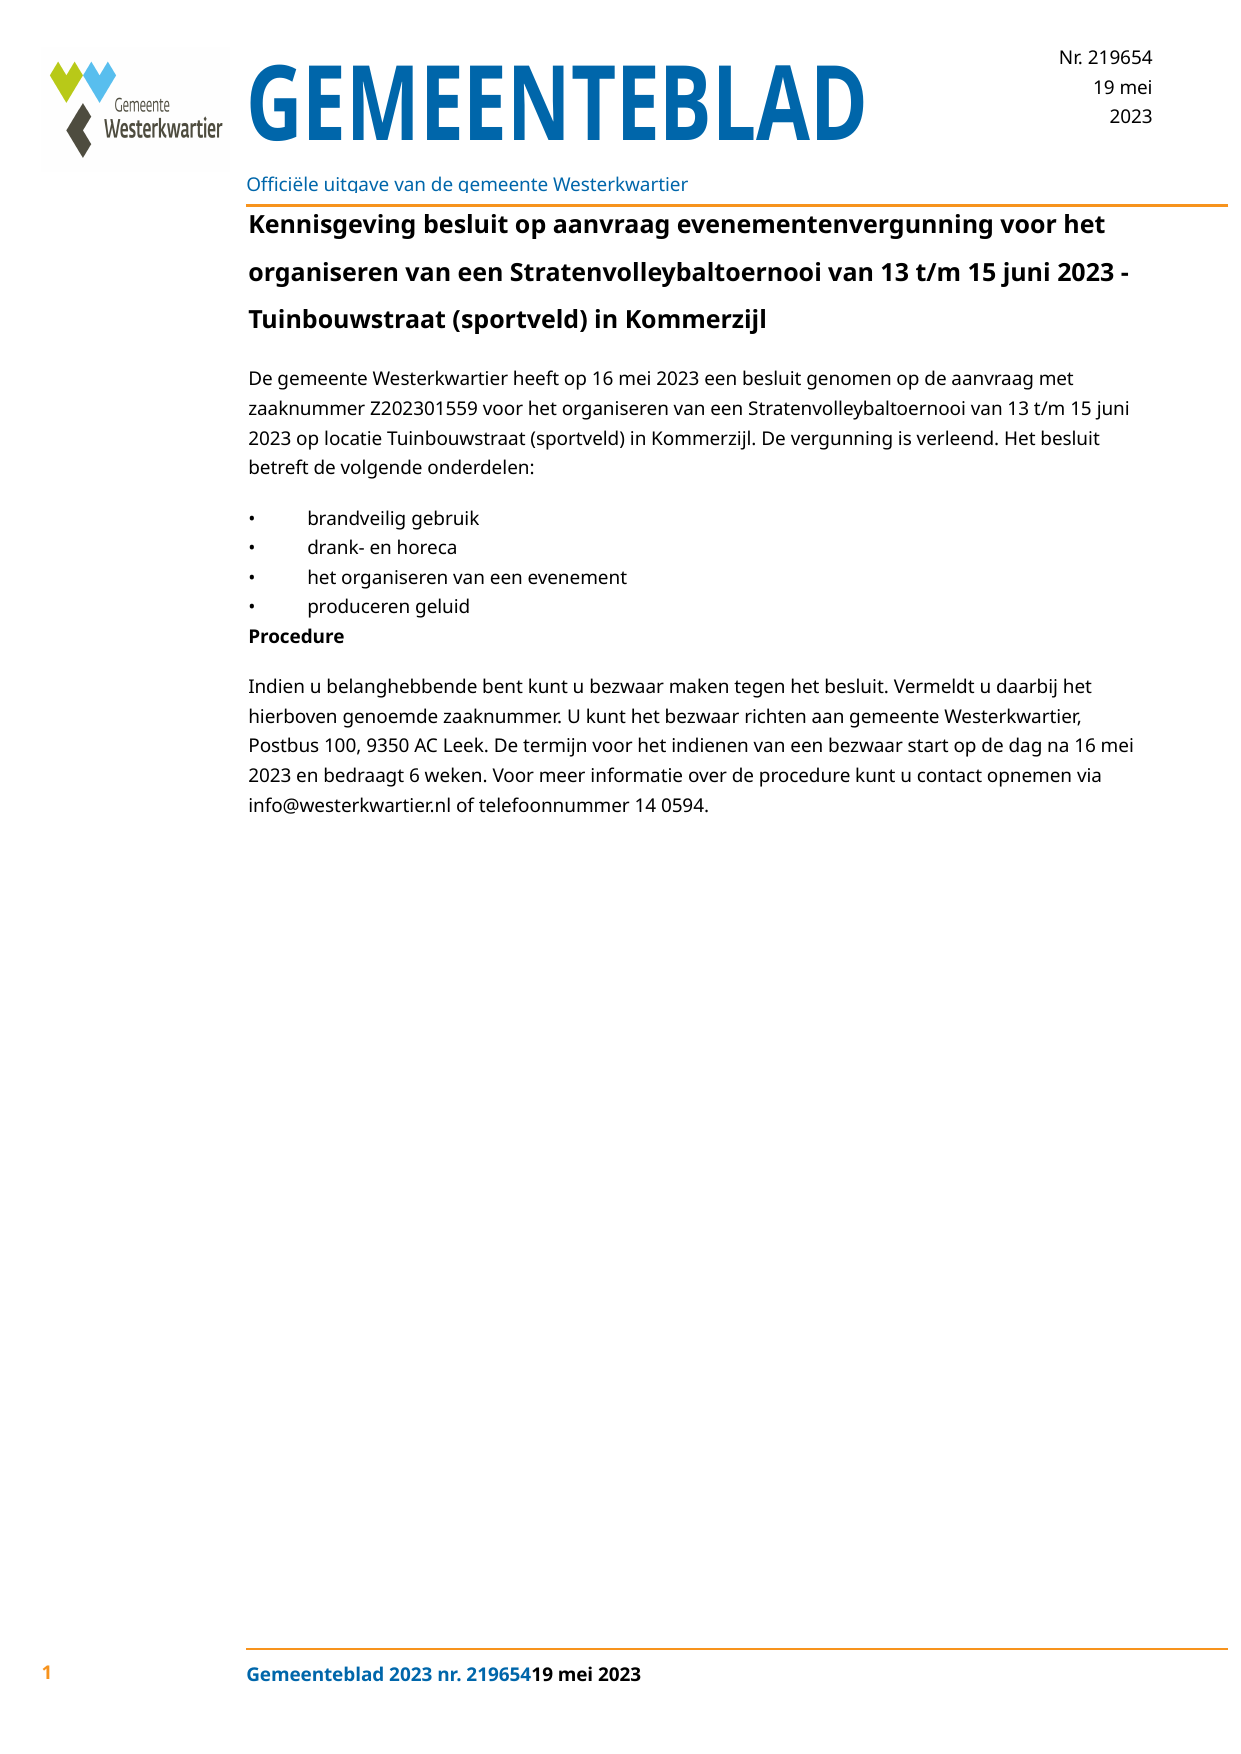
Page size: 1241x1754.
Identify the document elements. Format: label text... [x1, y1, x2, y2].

list drank- en horeca [248, 534, 1152, 560]
text Kennisgeving besluit op aanvraag evenementenvergunning voor het organiseren van een Stratenvolleybaltoernooi van 13 t/m 15 juni 2023 - Tuinbouwstraat (sportveld) in Kommerzijl [248, 207, 1152, 336]
picture [41, 47, 231, 172]
text De gemeente Westerkwartier heeft op 16 mei 2023 een besluit genomen op de aanvraag met zaaknummer Z202301559 voor het organiseren van een Stratenvolleybaltoernooi van 13 t/m 15 juni 2023 op locatie Tuinbouwstraat (sportveld) in Kommerzijl. De vergunning is verleend. Het besluit betreft de volgende onderdelen: [248, 366, 1152, 480]
text Indien u belanghebbende bent kunt u bezwaar maken tegen het besluit. Vermeldt u daarbij het hierboven genoemde zaaknummer. U kunt het bezwaar richten aan gemeente Westerkwartier, Postbus 100, 9350 AC Leek. De termijn voor het indienen van een bezwaar start op de dag na 16 mei 2023 en bedraagt 6 weken. Voor meer informatie over de procedure kunt u contact opnemen via info@westerkwartier.nl of telefoonnummer 14 0594. [248, 673, 1152, 817]
list brandveilig gebruik [248, 505, 1152, 530]
text Procedure [248, 623, 1152, 649]
list het organiseren van een evenement [248, 564, 1152, 589]
list produceren geluid [248, 593, 1152, 619]
